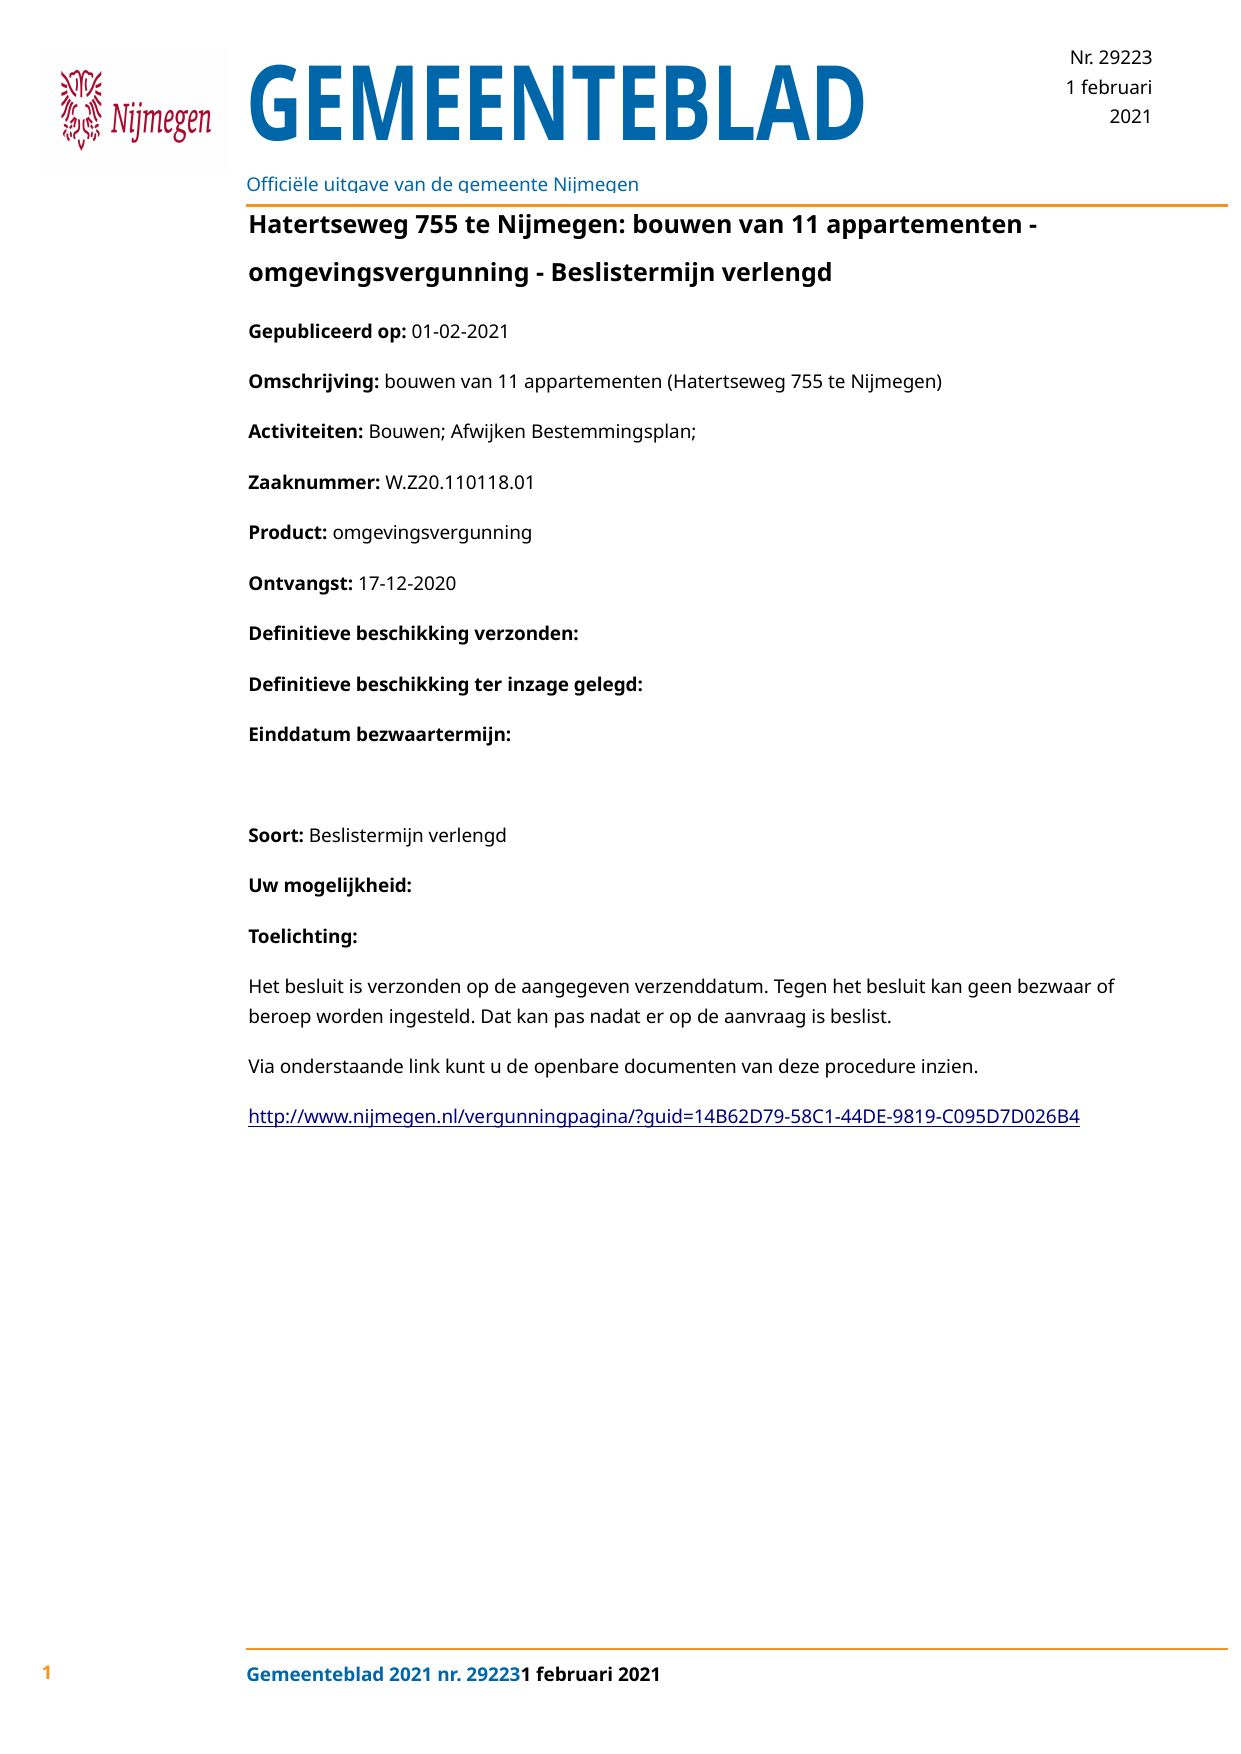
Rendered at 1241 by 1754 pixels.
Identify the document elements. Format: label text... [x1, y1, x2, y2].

text Uw mogelijkheid: [248, 872, 1152, 898]
text Activiteiten: Bouwen; Afwijken Bestemmingsplan; [248, 419, 1152, 444]
text Omschrijving: bouwen van 11 appartementen (Hatertseweg 755 te Nijmegen) [248, 368, 1152, 394]
text Toelichting: [248, 923, 1152, 949]
text Gepubliceerd op: 01-02-2021 [248, 318, 1152, 344]
text Zaaknummer: W.Z20.110118.01 [248, 469, 1152, 495]
text Einddatum bezwaartermijn: [248, 721, 1152, 747]
text Soort: Beslistermijn verlengd [248, 822, 1152, 848]
text Definitieve beschikking verzonden: [248, 620, 1152, 646]
text Hatertseweg 755 te Nijmegen: bouwen van 11 appartementen - omgevingsvergunning - Beslistermijn verlengd [248, 207, 1152, 288]
text Via onderstaande link kunt u de openbare documenten van deze procedure inzien. [248, 1053, 1152, 1079]
text Definitieve beschikking ter inzage gelegd: [248, 671, 1152, 697]
picture [41, 47, 231, 172]
text Het besluit is verzonden op de aangegeven verzenddatum. Tegen het besluit kan geen bezwaar of beroep worden ingesteld. Dat kan pas nadat er op de aanvraag is beslist. [248, 973, 1152, 1029]
text Product: omgevingsvergunning [248, 519, 1152, 545]
text Ontvangst: 17-12-2020 [248, 570, 1152, 596]
text http://www.nijmegen.nl/vergunningpagina/?guid=14B62D79-58C1-44DE-9819-C095D7D026B4 [248, 1104, 1152, 1129]
